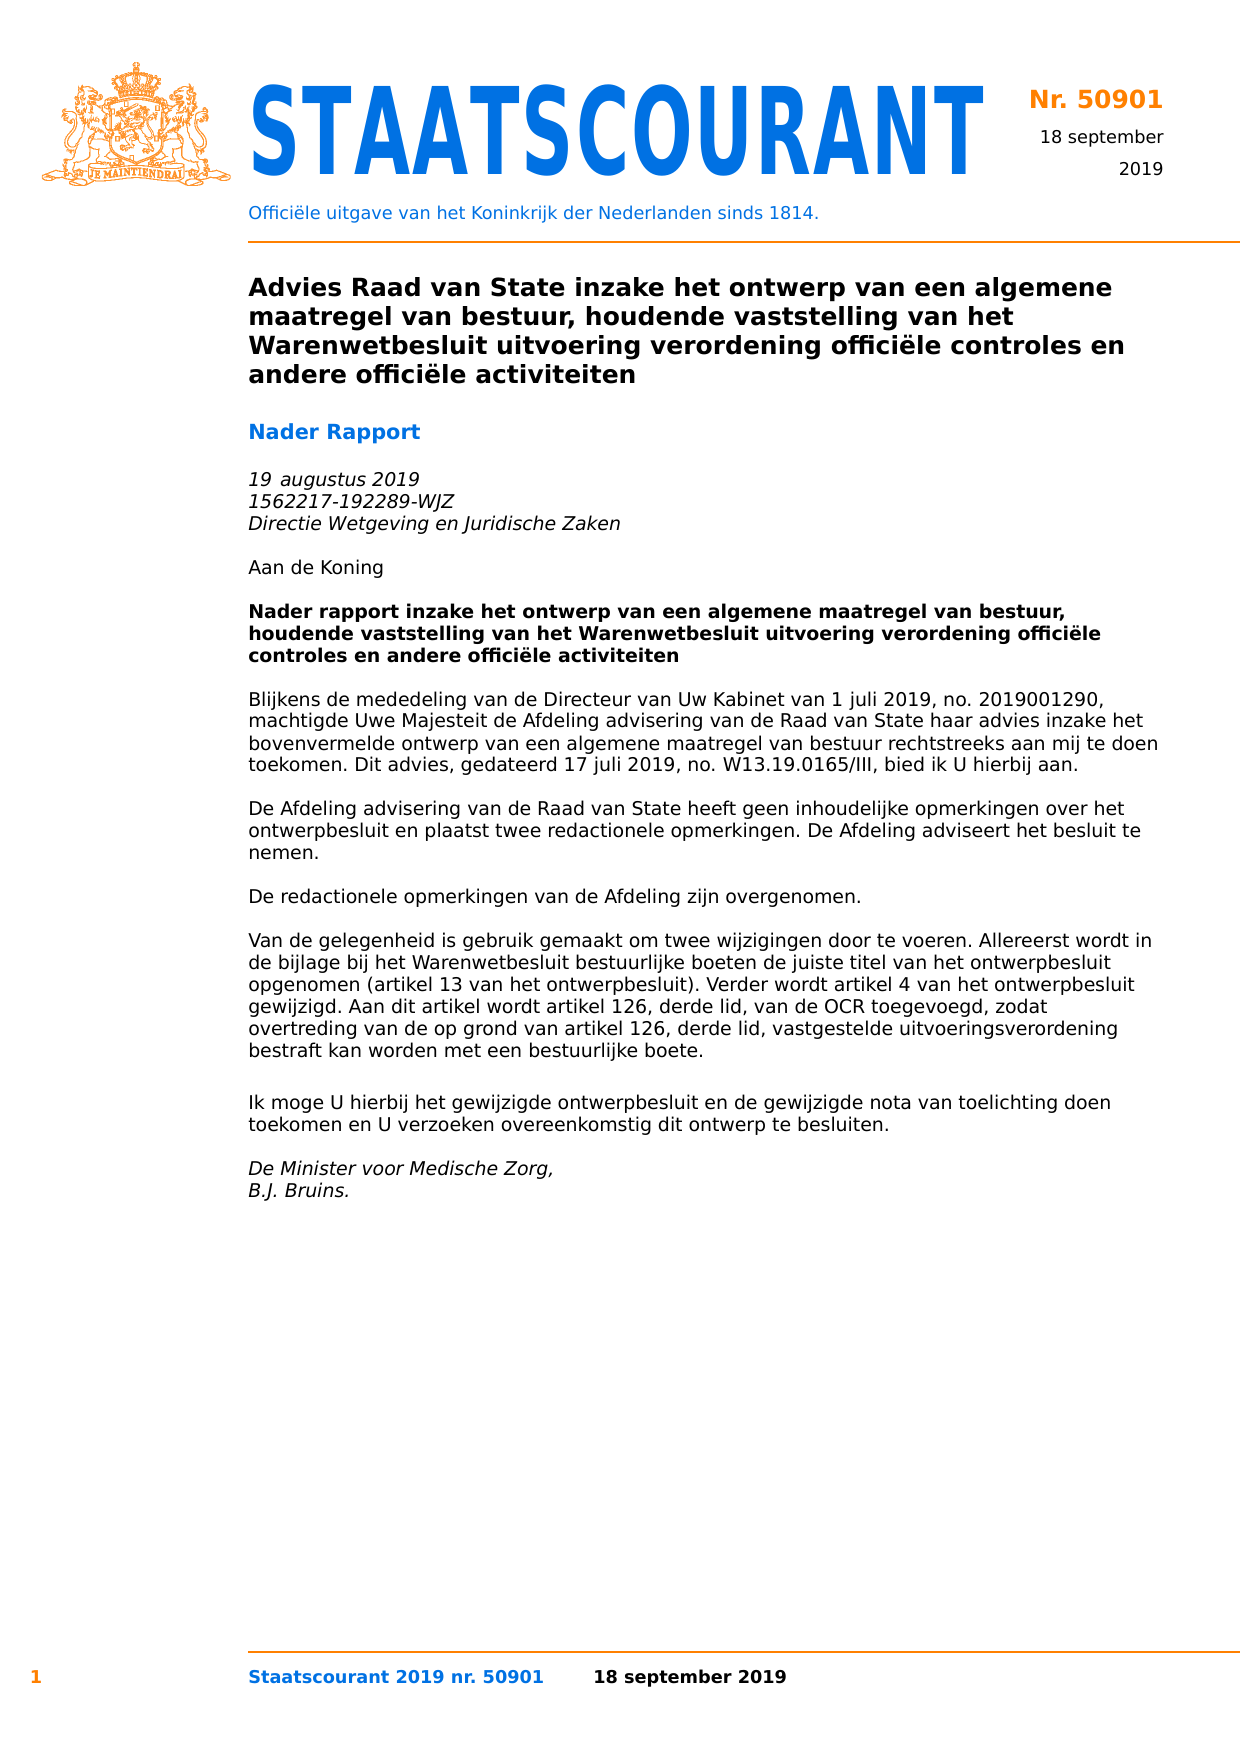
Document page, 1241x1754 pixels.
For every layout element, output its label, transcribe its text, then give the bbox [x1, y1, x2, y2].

subtitle Nader Rapport [248, 420, 1163, 444]
table_header [25, 62, 248, 241]
table_header STAATSCOURANT [248, 62, 998, 203]
text De Minister voor Medische Zorg, B.J. Bruins. [248, 1158, 1163, 1202]
table_cell 18 september [998, 121, 1240, 153]
text Blijkens de mededeling van de Directeur van Uw Kabinet van 1 juli 2019, no. 2019001290, machtigde Uwe Majesteit de Afdeling advisering van de Raad van State haar advies inzake het bovenvermelde ontwerp van een algemene maatregel van bestuur rechtstreeks aan mij te doen toekomen. Dit advies, gedateerd 17 juli 2019, no. W13.19.0165/III, bied ik U hierbij aan. [248, 688, 1163, 776]
text 1562217-192289-WJZ [248, 491, 1163, 513]
text De redactionele opmerkingen van de Afdeling zijn overgenomen. [248, 886, 1163, 908]
subtitle Advies Raad van State inzake het ontwerp van een algemene maatregel van bestuur, houdende vaststelling van het Warenwetbesluit uitvoering verordening officiële controles en andere officiële activiteiten [248, 273, 1163, 390]
text Directie Wetgeving en Juridische Zaken [248, 513, 1163, 535]
table_cell Officiële uitgave van het Koninkrijk der Nederlanden sinds 1814. [248, 203, 1240, 241]
table_header Nr. 50901 [998, 62, 1240, 121]
text Ik moge U hierbij het gewijzigde ontwerpbesluit en de gewijzigde nota van toelichting doen toekomen en U verzoeken overeenkomstig dit ontwerp te besluiten. [248, 1092, 1163, 1136]
text Aan de Koning [248, 557, 1163, 579]
picture [41, 62, 231, 186]
text Nader rapport inzake het ontwerp van een algemene maatregel van bestuur, houdende vaststelling van het Warenwetbesluit uitvoering verordening officiële controles en andere officiële activiteiten [248, 601, 1163, 667]
table_cell 2019 [998, 153, 1240, 203]
text Van de gelegenheid is gebruik gemaakt om twee wijzigingen door te voeren. Allereerst wordt in de bijlage bij het Warenwetbesluit bestuurlijke boeten de juiste titel van het ontwerpbesluit opgenomen (artikel 13 van het ontwerpbesluit). Verder wordt artikel 4 van het ontwerpbesluit gewijzigd. Aan dit artikel wordt artikel 126, derde lid, van de OCR toegevoegd, zodat overtreding van de op grond van artikel 126, derde lid, vastgestelde uitvoeringsverordening bestraft kan worden met een bestuurlijke boete. [248, 930, 1163, 1062]
text De Afdeling advisering van de Raad van State heeft geen inhoudelijke opmerkingen over het ontwerpbesluit en plaatst twee redactionele opmerkingen. De Afdeling adviseert het besluit te nemen. [248, 798, 1163, 864]
text 19 augustus 2019 [248, 469, 1163, 491]
